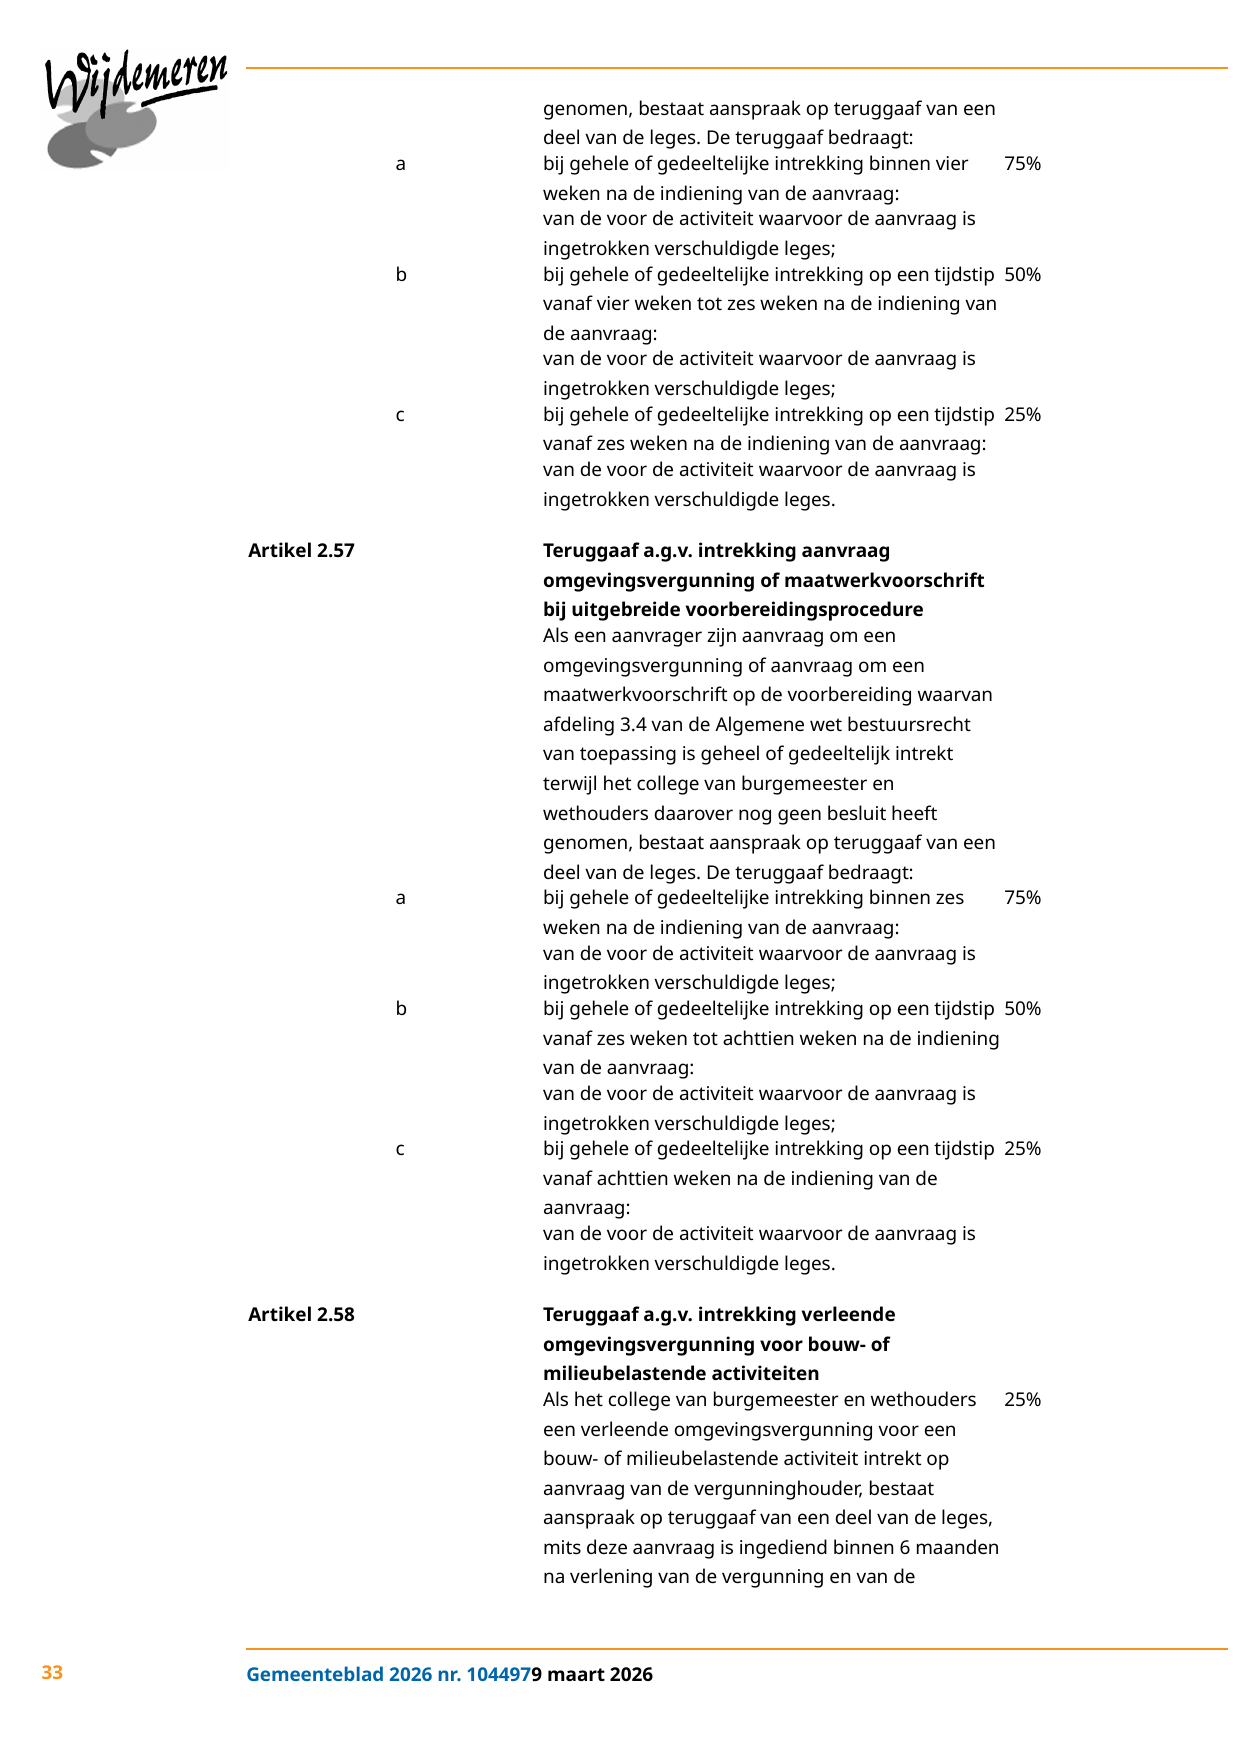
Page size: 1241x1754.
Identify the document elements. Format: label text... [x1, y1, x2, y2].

table_cell [395, 622, 543, 884]
table_cell Artikel 2.58 [248, 1301, 395, 1386]
table_cell bij gehele of gedeeltelijke intrekking op een tijdstip vanaf zes weken tot achttien weken na de indiening van de aanvraag: [543, 995, 1004, 1080]
table_cell [1004, 346, 1152, 401]
table_cell bij gehele of gedeeltelijke intrekking binnen vier weken na de indiening van de aanvraag: [543, 150, 1004, 205]
table_cell [1004, 95, 1152, 150]
table_cell [1004, 940, 1152, 995]
table_cell Artikel 2.57 [248, 537, 395, 622]
table_cell [1004, 1276, 1152, 1301]
table_cell c [395, 401, 543, 456]
table_cell [1004, 456, 1152, 512]
table_cell [248, 622, 395, 884]
table_cell [248, 95, 395, 150]
table_cell 25% [1004, 401, 1152, 456]
table_cell [248, 1135, 395, 1220]
table_cell [248, 205, 395, 261]
table_cell [1004, 537, 1152, 622]
table_cell van de voor de activiteit waarvoor de aanvraag is ingetrokken verschuldigde leges. [543, 456, 1004, 512]
table_cell [1004, 205, 1152, 261]
table_cell [248, 261, 395, 346]
table_cell [395, 512, 543, 537]
table_cell [248, 940, 395, 995]
table_cell [1004, 622, 1152, 884]
table_cell 75% [1004, 150, 1152, 205]
table_cell [248, 401, 395, 456]
table_cell [1004, 1080, 1152, 1135]
table_cell van de voor de activiteit waarvoor de aanvraag is ingetrokken verschuldigde leges; [543, 1080, 1004, 1135]
table_cell [395, 537, 543, 622]
table_cell 50% [1004, 995, 1152, 1080]
table_cell b [395, 995, 543, 1080]
table_cell [395, 1080, 543, 1135]
table_cell [248, 512, 395, 537]
table_cell [395, 1276, 543, 1301]
table_cell bij gehele of gedeeltelijke intrekking op een tijdstip vanaf achttien weken na de indiening van de aanvraag: [543, 1135, 1004, 1220]
table_cell bij gehele of gedeeltelijke intrekking op een tijdstip vanaf vier weken tot zes weken na de indiening van de aanvraag: [543, 261, 1004, 346]
table_cell [1004, 1220, 1152, 1276]
table_cell [1004, 1301, 1152, 1386]
table_cell [248, 346, 395, 401]
table_cell [248, 1220, 395, 1276]
table_cell [248, 1386, 395, 1589]
table_cell Teruggaaf a.g.v. intrekking verleende omgevingsvergunning voor bouw- of milieubelastende activiteiten [543, 1301, 1004, 1386]
table_cell [248, 885, 395, 940]
table_cell bij gehele of gedeeltelijke intrekking binnen zes weken na de indiening van de aanvraag: [543, 885, 1004, 940]
table_cell [395, 1301, 543, 1386]
table_cell [395, 346, 543, 401]
table_cell a [395, 885, 543, 940]
table_cell 50% [1004, 261, 1152, 346]
table_cell [543, 512, 1004, 537]
table_cell [248, 456, 395, 512]
table_cell 75% [1004, 885, 1152, 940]
table_cell [395, 1220, 543, 1276]
table_cell bij gehele of gedeeltelijke intrekking op een tijdstip vanaf zes weken na de indiening van de aanvraag: [543, 401, 1004, 456]
table_cell c [395, 1135, 543, 1220]
picture [41, 47, 231, 172]
table_cell 25% [1004, 1386, 1152, 1589]
table_cell [1004, 512, 1152, 537]
table_cell [395, 940, 543, 995]
table_cell 25% [1004, 1135, 1152, 1220]
table_cell van de voor de activiteit waarvoor de aanvraag is ingetrokken verschuldigde leges; [543, 940, 1004, 995]
table_cell [248, 1080, 395, 1135]
table_cell [395, 1386, 543, 1589]
table_cell [543, 1276, 1004, 1301]
table_cell Als een aanvrager zijn aanvraag om een omgevingsvergunning of aanvraag om een maatwerkvoorschrift op de voorbereiding waarvan afdeling 3.4 van de Algemene wet bestuursrecht van toepassing is geheel of gedeeltelijk intrekt terwijl het college van burgemeester en wethouders daarover nog geen besluit heeft genomen, bestaat aanspraak op teruggaaf van een deel van de leges. De teruggaaf bedraagt: [543, 622, 1004, 884]
table_cell van de voor de activiteit waarvoor de aanvraag is ingetrokken verschuldigde leges. [543, 1220, 1004, 1276]
table_cell Als het college van burgemeester en wethouders een verleende omgevingsvergunning voor een bouw- of milieubelastende activiteit intrekt op aanvraag van de vergunninghouder, bestaat aanspraak op teruggaaf van een deel van de leges, mits deze aanvraag is ingediend binnen 6 maanden na verlening van de vergunning en van de [543, 1386, 1004, 1589]
table_cell genomen, bestaat aanspraak op teruggaaf van een deel van de leges. De teruggaaf bedraagt: [543, 95, 1004, 150]
table_cell a [395, 150, 543, 205]
table_cell [248, 995, 395, 1080]
table_cell [248, 1276, 395, 1301]
table_cell van de voor de activiteit waarvoor de aanvraag is ingetrokken verschuldigde leges; [543, 205, 1004, 261]
table_cell van de voor de activiteit waarvoor de aanvraag is ingetrokken verschuldigde leges; [543, 346, 1004, 401]
table_cell b [395, 261, 543, 346]
table_cell [395, 95, 543, 150]
table_cell [395, 205, 543, 261]
table_cell Teruggaaf a.g.v. intrekking aanvraag omgevingsvergunning of maatwerkvoorschrift bij uitgebreide voorbereidingsprocedure [543, 537, 1004, 622]
table_cell [395, 456, 543, 512]
table_cell [248, 150, 395, 205]
